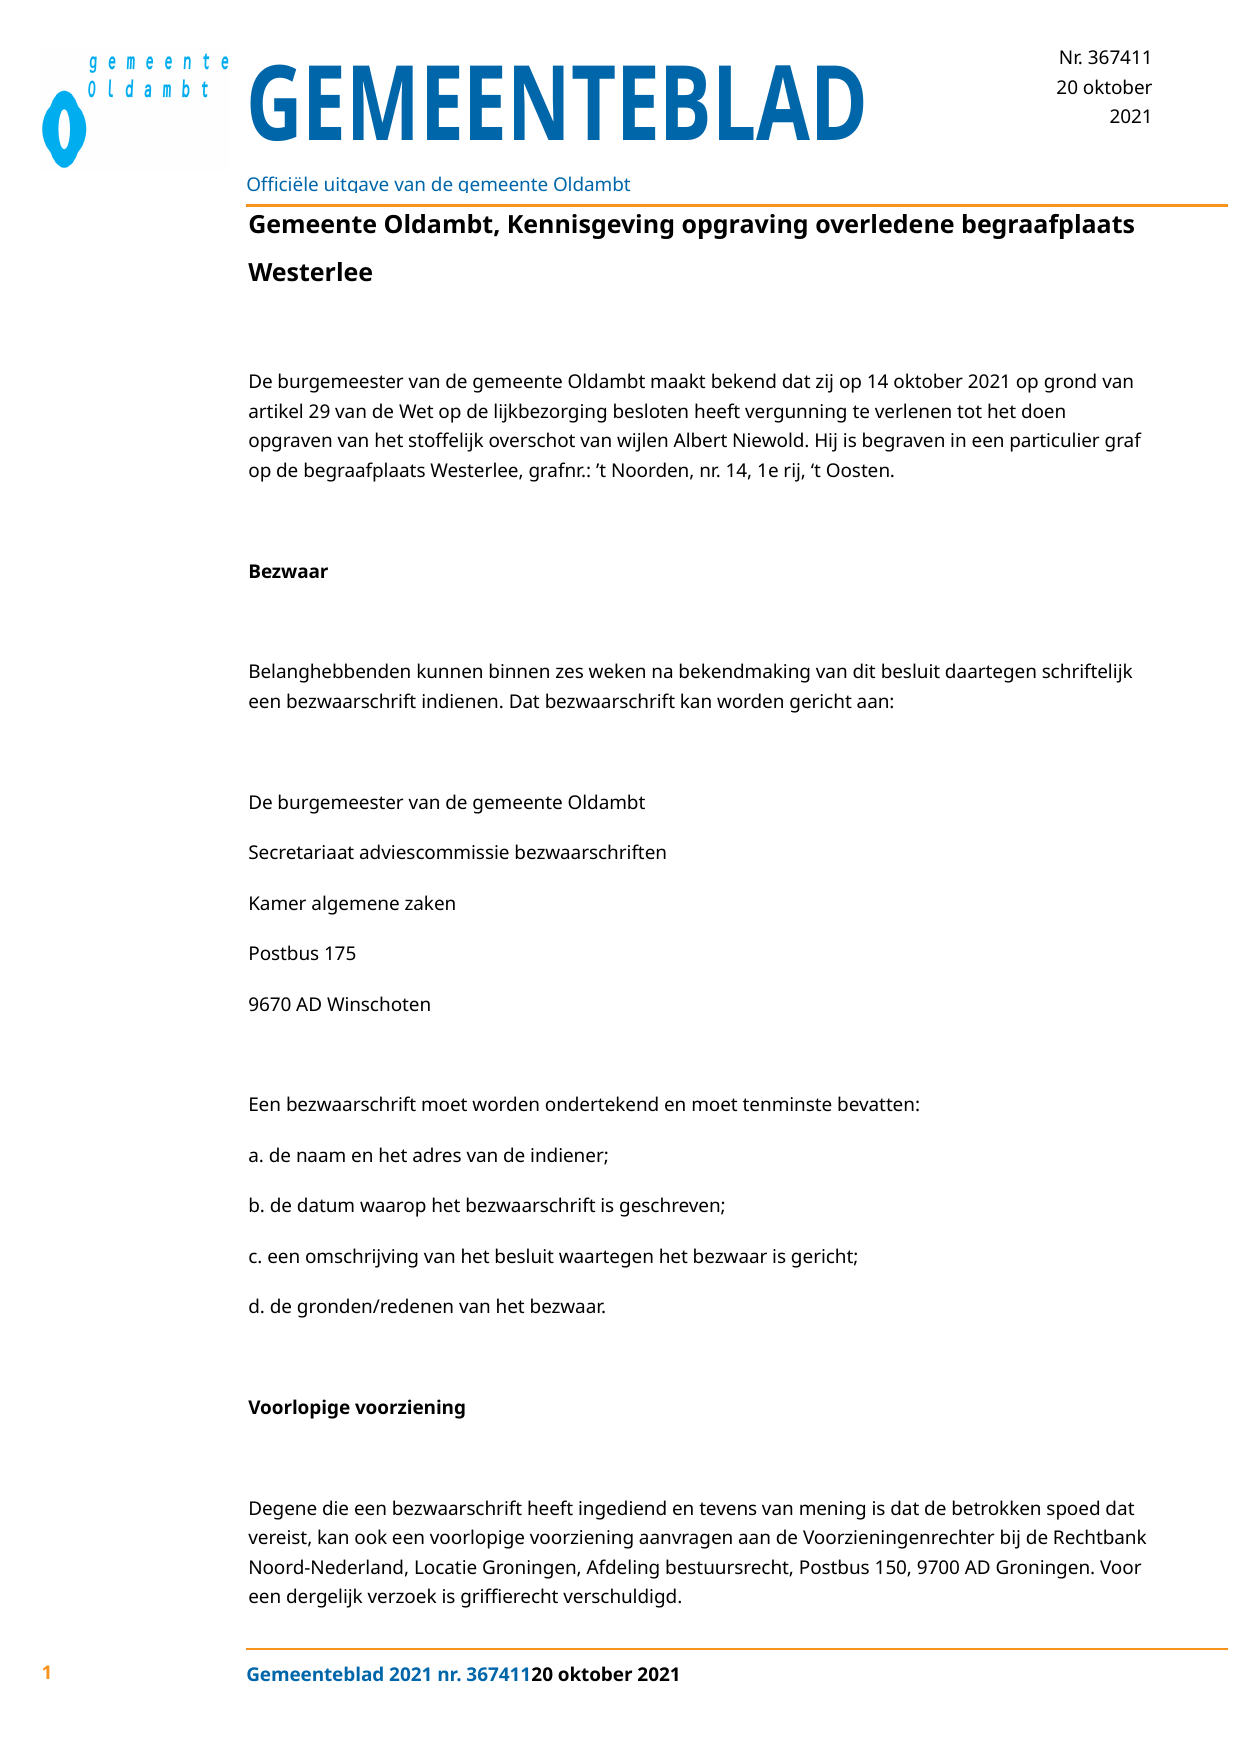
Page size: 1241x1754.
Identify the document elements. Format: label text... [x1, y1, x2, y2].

text Bezwaar [248, 558, 1152, 584]
text b. de datum waarop het bezwaarschrift is geschreven; [248, 1192, 1152, 1218]
text Degene die een bezwaarschrift heeft ingediend en tevens van mening is dat de betrokken spoed dat vereist, kan ook een voorlopige voorziening aanvragen aan de Voorzieningenrechter bij de Rechtbank Noord-Nederland, Locatie Groningen, Afdeling bestuursrecht, Postbus 150, 9700 AD Groningen. Voor een dergelijk verzoek is griffierecht verschuldigd. [248, 1495, 1152, 1609]
text Secretariaat adviescommissie bezwaarschriften [248, 839, 1152, 865]
text Gemeente Oldambt, Kennisgeving opgraving overledene begraafplaats Westerlee [248, 207, 1152, 288]
text De burgemeester van de gemeente Oldambt maakt bekend dat zij op 14 oktober 2021 op grond van artikel 29 van de Wet op de lijkbezorging besloten heeft vergunning te verlenen tot het doen opgraven van het stoffelijk overschot van wijlen Albert Niewold. Hij is begraven in een particulier graf op de begraafplaats Westerlee, grafnr.: ’t Noorden, nr. 14, 1e rij, ‘t Oosten. [248, 368, 1152, 483]
picture [41, 47, 231, 172]
text 9670 AD Winschoten [248, 991, 1152, 1017]
text d. de gronden/redenen van het bezwaar. [248, 1293, 1152, 1319]
text De burgemeester van de gemeente Oldambt [248, 789, 1152, 815]
text a. de naam en het adres van de indiener; [248, 1142, 1152, 1168]
text Kamer algemene zaken [248, 890, 1152, 916]
text Belanghebbenden kunnen binnen zes weken na bekendmaking van dit besluit daartegen schriftelijk een bezwaarschrift indienen. Dat bezwaarschrift kan worden gericht aan: [248, 659, 1152, 714]
text Een bezwaarschrift moet worden ondertekend en moet tenminste bevatten: [248, 1092, 1152, 1117]
text Voorlopige voorziening [248, 1394, 1152, 1420]
text Postbus 175 [248, 940, 1152, 966]
text c. een omschrijving van het besluit waartegen het bezwaar is gericht; [248, 1243, 1152, 1269]
